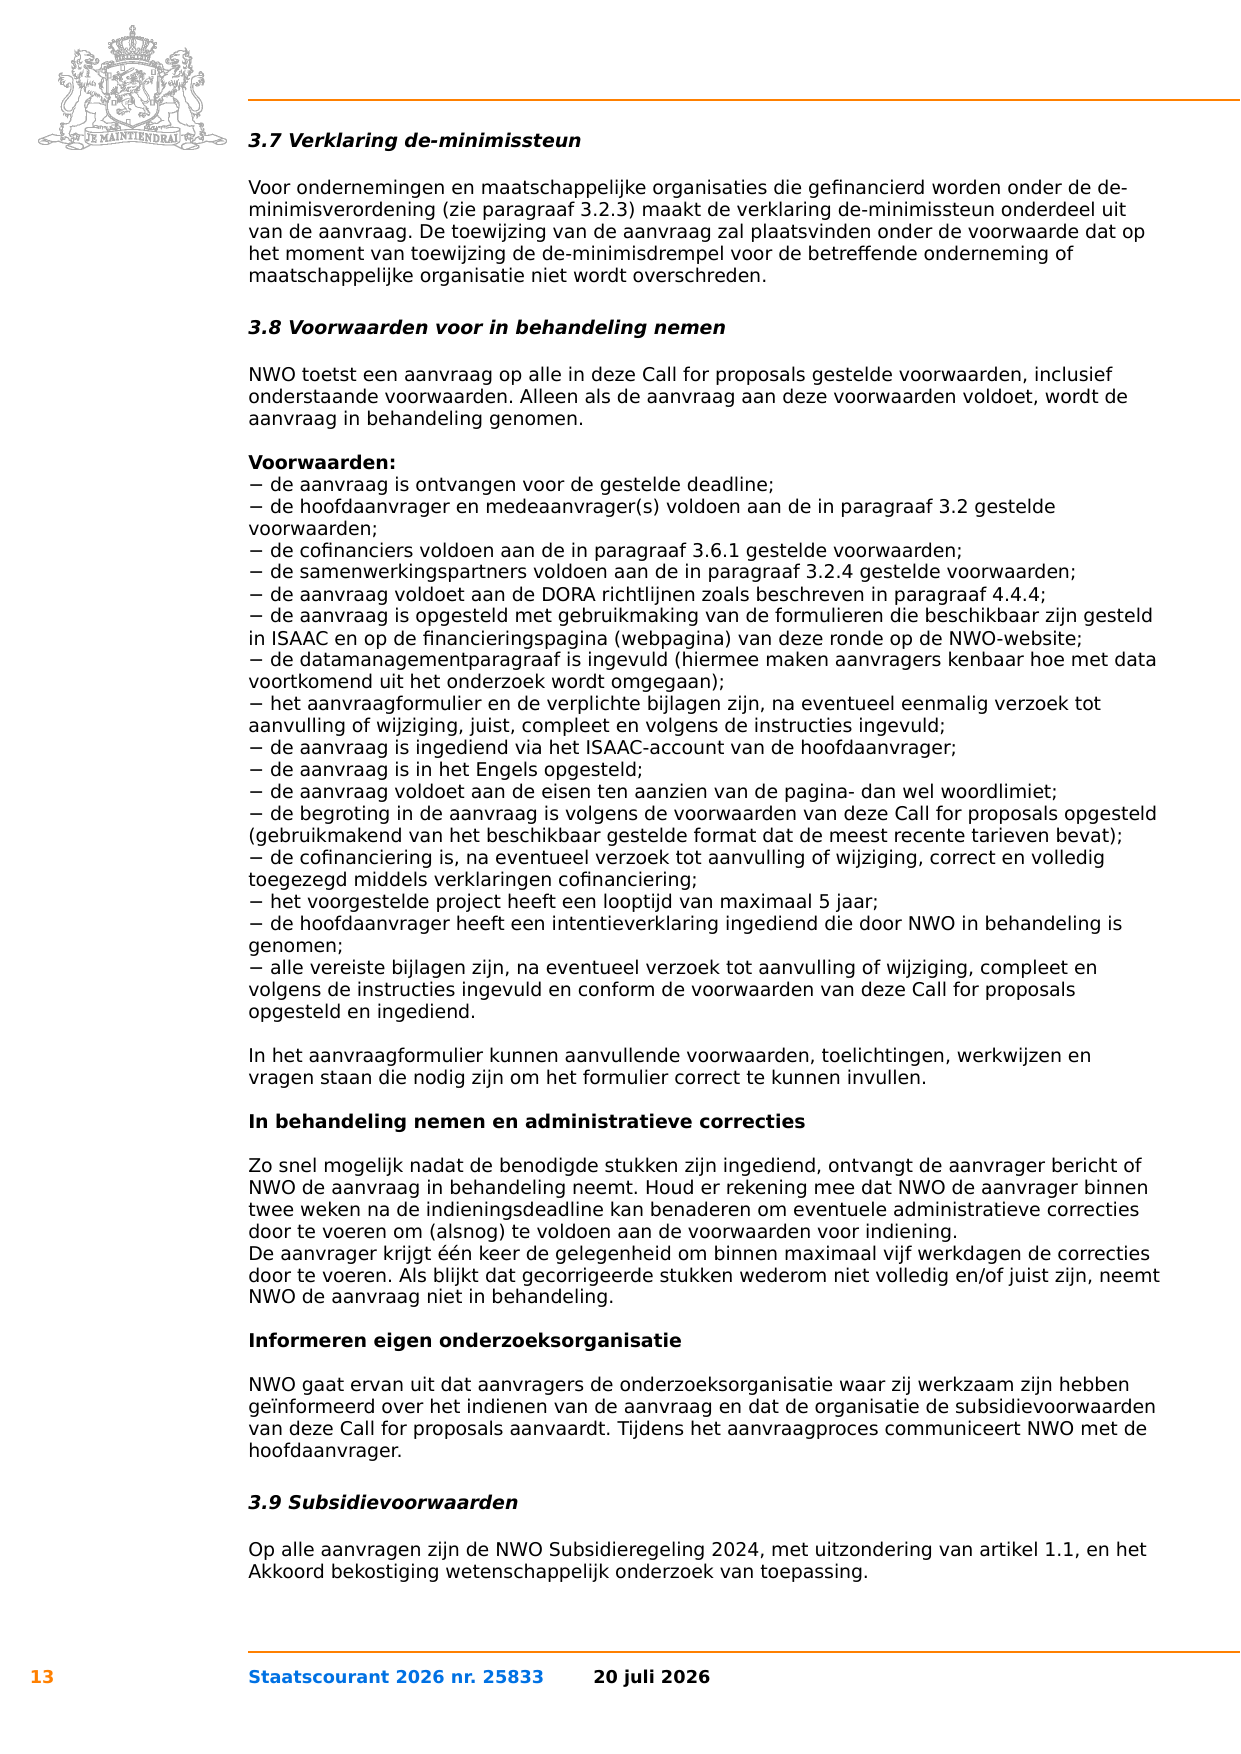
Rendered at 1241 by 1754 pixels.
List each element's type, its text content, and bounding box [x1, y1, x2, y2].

text − de datamanagementparagraaf is ingevuld (hiermee maken aanvragers kenbaar hoe met data voortkomend uit het onderzoek wordt omgegaan); [248, 649, 1163, 693]
subtitle 3.8 Voorwaarden voor in behandeling nemen [248, 317, 1163, 339]
text Voorwaarden: [248, 452, 1163, 473]
text − de aanvraag is ingediend via het ISAAC-account van de hoofdaanvrager; [248, 737, 1163, 759]
text − de begroting in de aanvraag is volgens de voorwaarden van deze Call for proposals opgesteld (gebruikmakend van het beschikbaar gestelde format dat de meest recente tarieven bevat); [248, 803, 1163, 847]
text − de cofinanciers voldoen aan de in paragraaf 3.6.1 gestelde voorwaarden; [248, 539, 1163, 561]
text Zo snel mogelijk nadat de benodigde stukken zijn ingediend, ontvangt de aanvrager bericht of NWO de aanvraag in behandeling neemt. Houd er rekening mee dat NWO de aanvrager binnen twee weken na de indieningsdeadline kan benaderen om eventuele administratieve correcties door te voeren om (alsnog) te voldoen aan de voorwaarden voor indiening. [248, 1154, 1163, 1242]
text NWO gaat ervan uit dat aanvragers de onderzoeksorganisatie waar zij werkzaam zijn hebben geïnformeerd over het indienen van de aanvraag en dat de organisatie de subsidievoorwaarden van deze Call for proposals aanvaardt. Tijdens het aanvraagproces communiceert NWO met de hoofdaanvrager. [248, 1374, 1163, 1462]
subtitle 3.7 Verklaring de-minimissteun [248, 130, 1163, 152]
picture [38, 25, 227, 150]
text − de aanvraag voldoet aan de DORA richtlijnen zoals beschreven in paragraaf 4.4.4; [248, 583, 1163, 605]
text Voor ondernemingen en maatschappelijke organisaties die gefinancierd worden onder de de-minimisverordening (zie paragraaf 3.2.3) maakt de verklaring de-minimissteun onderdeel uit van de aanvraag. De toewijzing van de aanvraag zal plaatsvinden onder de voorwaarde dat op het moment van toewijzing de de-minimisdrempel voor de betreffende onderneming of maatschappelijke organisatie niet wordt overschreden. [248, 177, 1163, 287]
text − de hoofdaanvrager en medeaanvrager(s) voldoen aan de in paragraaf 3.2 gestelde voorwaarden; [248, 496, 1163, 539]
subtitle 3.9 Subsidievoorwaarden [248, 1492, 1163, 1514]
text In het aanvraagformulier kunnen aanvullende voorwaarden, toelichtingen, werkwijzen en vragen staan die nodig zijn om het formulier correct te kunnen invullen. [248, 1045, 1163, 1089]
text − het aanvraagformulier en de verplichte bijlagen zijn, na eventueel eenmalig verzoek tot aanvulling of wijziging, juist, compleet en volgens de instructies ingevuld; [248, 693, 1163, 737]
text − de samenwerkingspartners voldoen aan de in paragraaf 3.2.4 gestelde voorwaarden; [248, 561, 1163, 583]
text De aanvrager krijgt één keer de gelegenheid om binnen maximaal vijf werkdagen de correcties door te voeren. Als blijkt dat gecorrigeerde stukken wederom niet volledig en/of juist zijn, neemt NWO de aanvraag niet in behandeling. [248, 1242, 1163, 1308]
text − het voorgestelde project heeft een looptijd van maximaal 5 jaar; [248, 891, 1163, 913]
text − de aanvraag is ontvangen voor de gestelde deadline; [248, 473, 1163, 496]
subtitle Informeren eigen onderzoeksorganisatie [248, 1330, 1163, 1352]
text − de aanvraag is in het Engels opgesteld; [248, 759, 1163, 781]
text Op alle aanvragen zijn de NWO Subsidieregeling 2024, met uitzondering van artikel 1.1, en het Akkoord bekostiging wetenschappelijk onderzoek van toepassing. [248, 1539, 1163, 1583]
text NWO toetst een aanvraag op alle in deze Call for proposals gestelde voorwaarden, inclusief onderstaande voorwaarden. Alleen als de aanvraag aan deze voorwaarden voldoet, wordt de aanvraag in behandeling genomen. [248, 364, 1163, 430]
text − de hoofdaanvrager heeft een intentieverklaring ingediend die door NWO in behandeling is genomen; [248, 913, 1163, 957]
text − alle vereiste bijlagen zijn, na eventueel verzoek tot aanvulling of wijziging, compleet en volgens de instructies ingevuld en conform de voorwaarden van deze Call for proposals opgesteld en ingediend. [248, 957, 1163, 1023]
subtitle In behandeling nemen en administratieve correcties [248, 1111, 1163, 1133]
text − de cofinanciering is, na eventueel verzoek tot aanvulling of wijziging, correct en volledig toegezegd middels verklaringen cofinanciering; [248, 847, 1163, 891]
text − de aanvraag voldoet aan de eisen ten aanzien van de pagina- dan wel woordlimiet; [248, 781, 1163, 803]
text − de aanvraag is opgesteld met gebruikmaking van de formulieren die beschikbaar zijn gesteld in ISAAC en op de financieringspagina (webpagina) van deze ronde op de NWO-website; [248, 605, 1163, 649]
